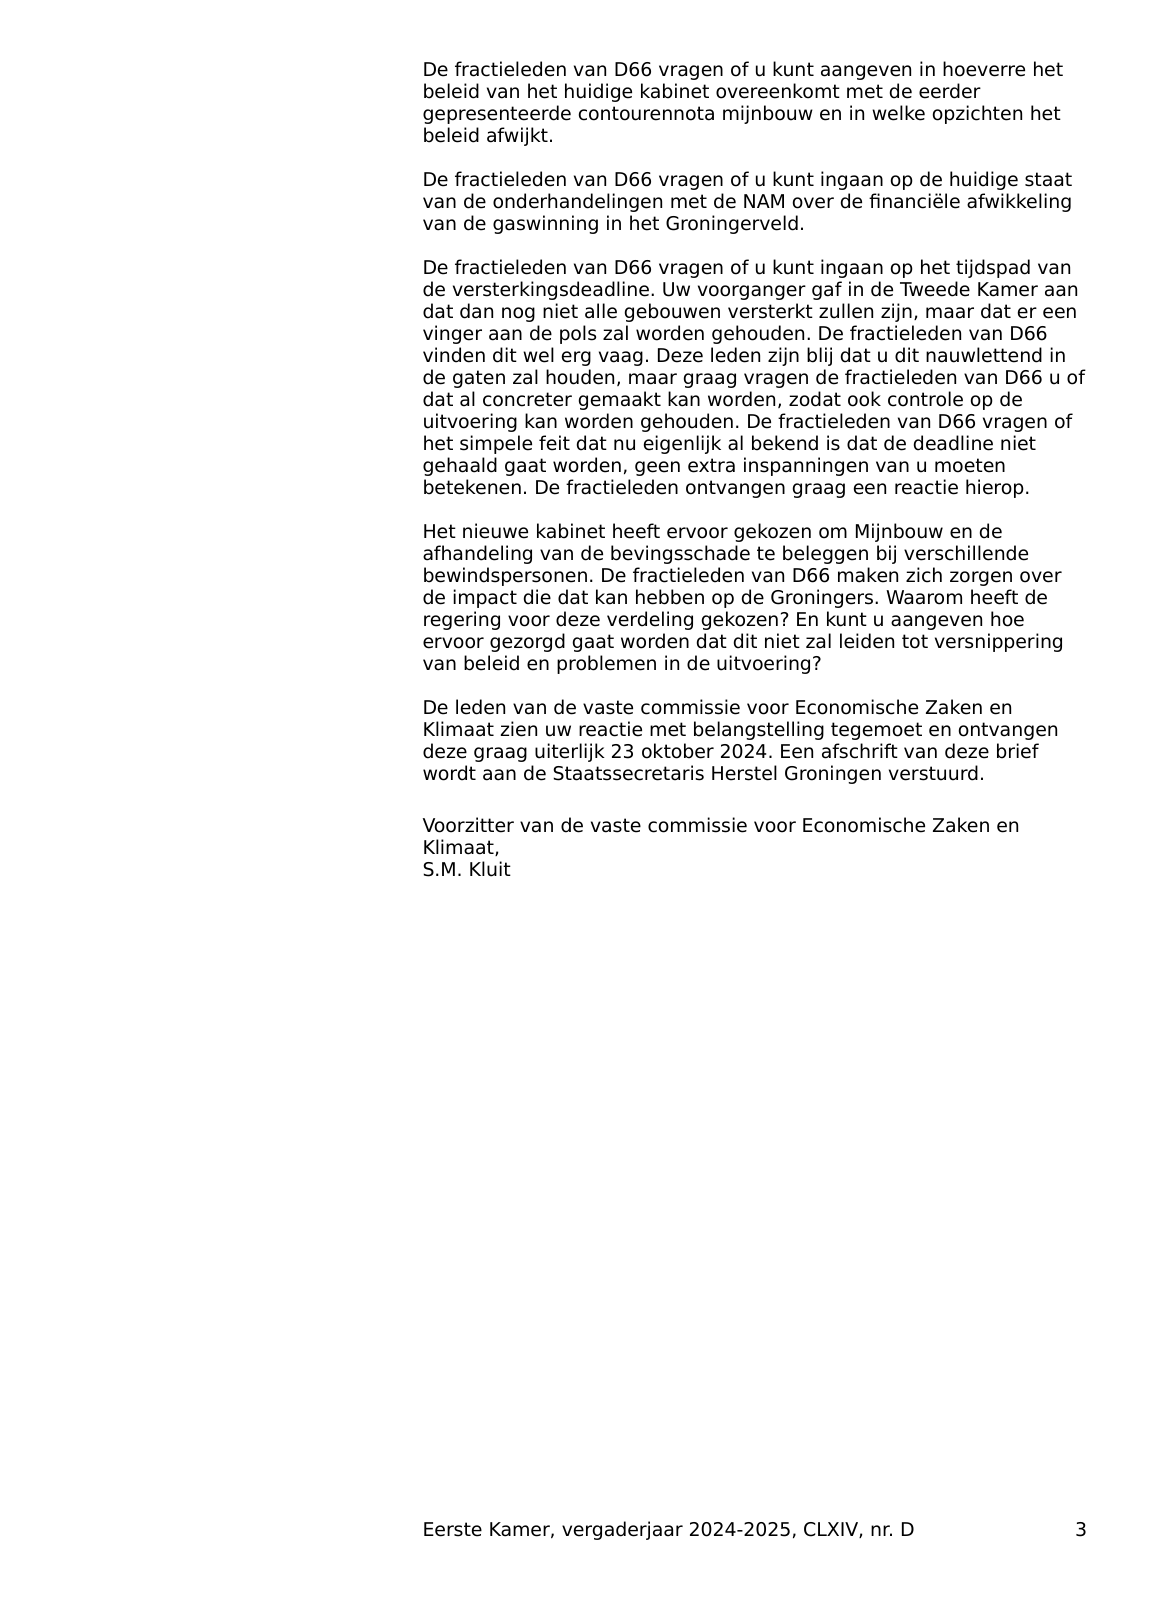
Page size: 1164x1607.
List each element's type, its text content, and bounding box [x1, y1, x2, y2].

text Het nieuwe kabinet heeft ervoor gekozen om Mijnbouw en de afhandeling van de bevingsschade te beleggen bij verschillende bewindspersonen. De fractieleden van D66 maken zich zorgen over de impact die dat kan hebben op de Groningers. Waarom heeft de regering voor deze verdeling gekozen? En kunt u aangeven hoe ervoor gezorgd gaat worden dat dit niet zal leiden tot versnippering van beleid en problemen in de uitvoering? [422, 521, 1087, 675]
text De fractieleden van D66 vragen of u kunt ingaan op de huidige staat van de onderhandelingen met de NAM over de financiële afwikkeling van de gaswinning in het Groningerveld. [422, 169, 1087, 235]
text De fractieleden van D66 vragen of u kunt ingaan op het tijdspad van de versterkingsdeadline. Uw voorganger gaf in de Tweede Kamer aan dat dan nog niet alle gebouwen versterkt zullen zijn, maar dat er een vinger aan de pols zal worden gehouden. De fractieleden van D66 vinden dit wel erg vaag. Deze leden zijn blij dat u dit nauwlettend in de gaten zal houden, maar graag vragen de fractieleden van D66 u of dat al concreter gemaakt kan worden, zodat ook controle op de uitvoering kan worden gehouden. De fractieleden van D66 vragen of het simpele feit dat nu eigenlijk al bekend is dat de deadline niet gehaald gaat worden, geen extra inspanningen van u moeten betekenen. De fractieleden ontvangen graag een reactie hierop. [422, 257, 1087, 499]
text Voorzitter van de vaste commissie voor Economische Zaken en Klimaat, S.M. Kluit [422, 815, 1087, 881]
text De leden van de vaste commissie voor Economische Zaken en Klimaat zien uw reactie met belangstelling tegemoet en ontvangen deze graag uiterlijk 23 oktober 2024. Een afschrift van deze brief wordt aan de Staatssecretaris Herstel Groningen verstuurd. [422, 697, 1087, 785]
text De fractieleden van D66 vragen of u kunt aangeven in hoeverre het beleid van het huidige kabinet overeenkomt met de eerder gepresenteerde contourennota mijnbouw en in welke opzichten het beleid afwijkt. [422, 59, 1087, 147]
